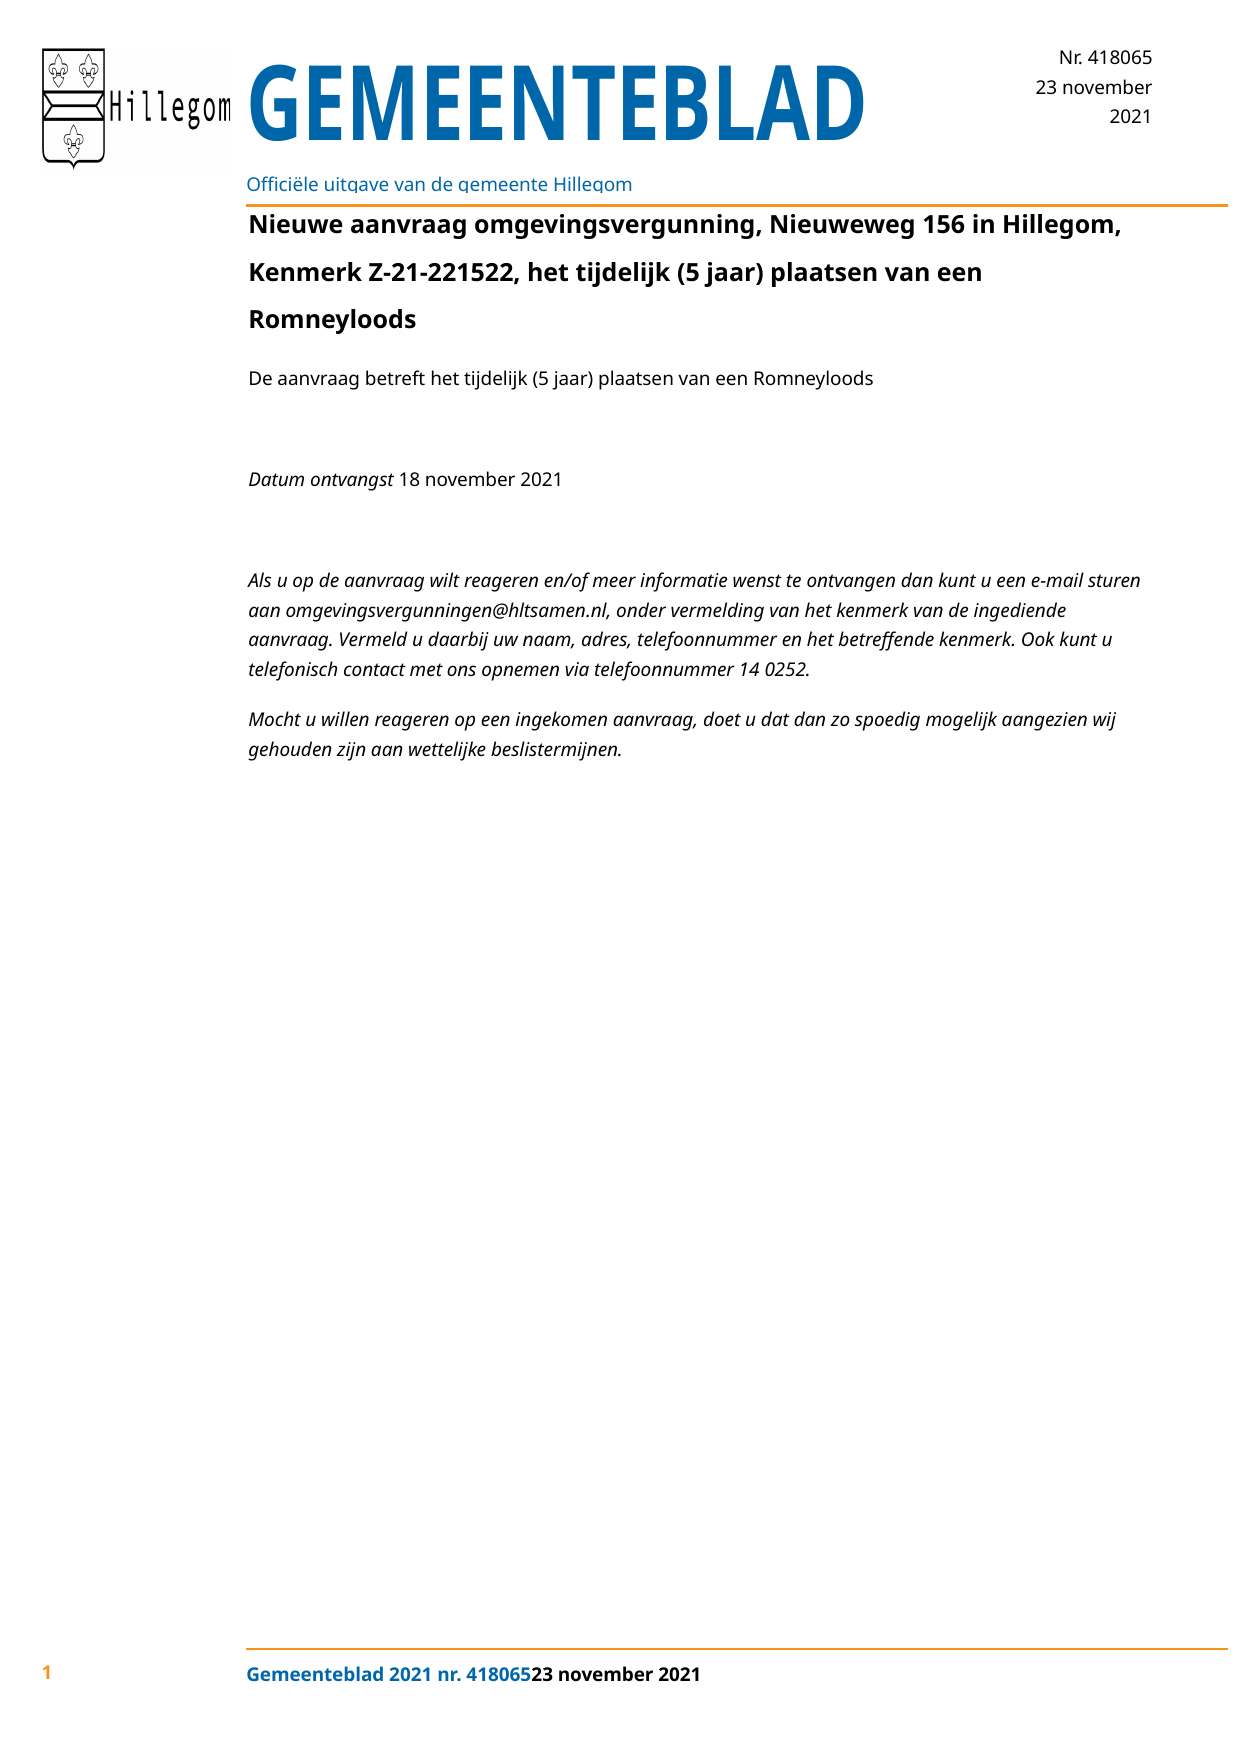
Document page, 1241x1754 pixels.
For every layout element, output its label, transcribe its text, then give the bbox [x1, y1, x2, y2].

text Nieuwe aanvraag omgevingsvergunning, Nieuweweg 156 in Hillegom, Kenmerk Z-21-221522, het tijdelijk (5 jaar) plaatsen van een Romneyloods [248, 207, 1152, 336]
picture [41, 47, 231, 172]
text Datum ontvangst 18 november 2021 [248, 466, 1152, 492]
text De aanvraag betreft het tijdelijk (5 jaar) plaatsen van een Romneyloods [248, 366, 1152, 391]
text Als u op de aanvraag wilt reageren en/of meer informatie wenst te ontvangen dan kunt u een e-mail sturen aan omgevingsvergunningen@hltsamen.nl, onder vermelding van het kenmerk van de ingediende aanvraag. Vermeld u daarbij uw naam, adres, telefoonnummer en het betreffende kenmerk. Ook kunt u telefonisch contact met ons opnemen via telefoonnummer 14 0252. [248, 567, 1152, 682]
text Mocht u willen reageren op een ingekomen aanvraag, doet u dat dan zo spoedig mogelijk aangezien wij gehouden zijn aan wettelijke beslistermijnen. [248, 706, 1152, 762]
